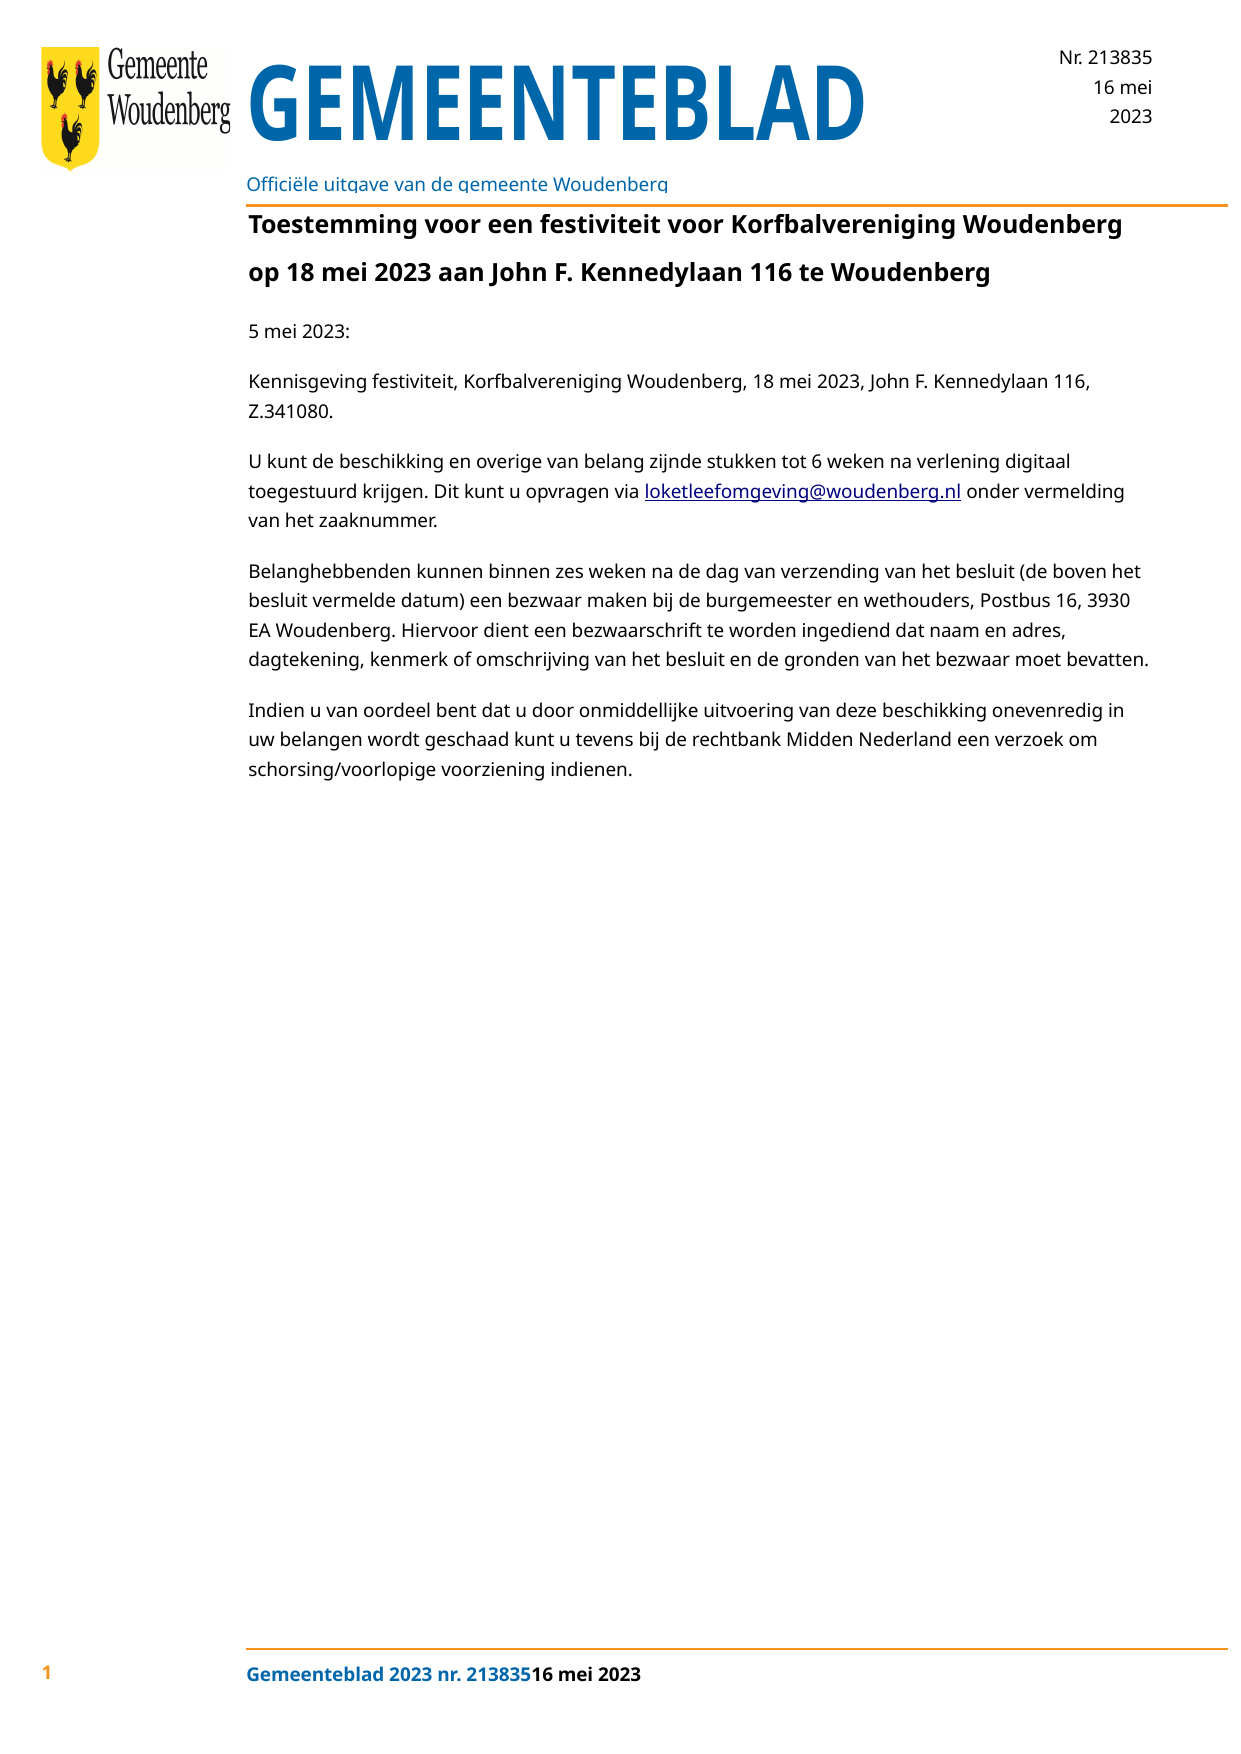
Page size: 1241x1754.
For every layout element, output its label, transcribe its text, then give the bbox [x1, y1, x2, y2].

text U kunt de beschikking en overige van belang zijnde stukken tot 6 weken na verlening digitaal toegestuurd krijgen. Dit kunt u opvragen via loketleefomgeving@woudenberg.nl onder vermelding van het zaaknummer. [248, 448, 1152, 533]
text Kennisgeving festiviteit, Korfbalvereniging Woudenberg, 18 mei 2023, John F. Kennedylaan 116, Z.341080. [248, 368, 1152, 424]
text Belanghebbenden kunnen binnen zes weken na de dag van verzending van het besluit (de boven het besluit vermelde datum) een bezwaar maken bij de burgemeester en wethouders, Postbus 16, 3930 EA Woudenberg. Hiervoor dient een bezwaarschrift te worden ingediend dat naam en adres, dagtekening, kenmerk of omschrijving van het besluit en de gronden van het bezwaar moet bevatten. [248, 558, 1152, 672]
text Toestemming voor een festiviteit voor Korfbalvereniging Woudenberg op 18 mei 2023 aan John F. Kennedylaan 116 te Woudenberg [248, 207, 1152, 288]
text 5 mei 2023: [248, 318, 1152, 344]
text Indien u van oordeel bent dat u door onmiddellijke uitvoering van deze beschikking onevenredig in uw belangen wordt geschaad kunt u tevens bij de rechtbank Midden Nederland een verzoek om schorsing/voorlopige voorziening indienen. [248, 697, 1152, 782]
picture [41, 47, 231, 172]
